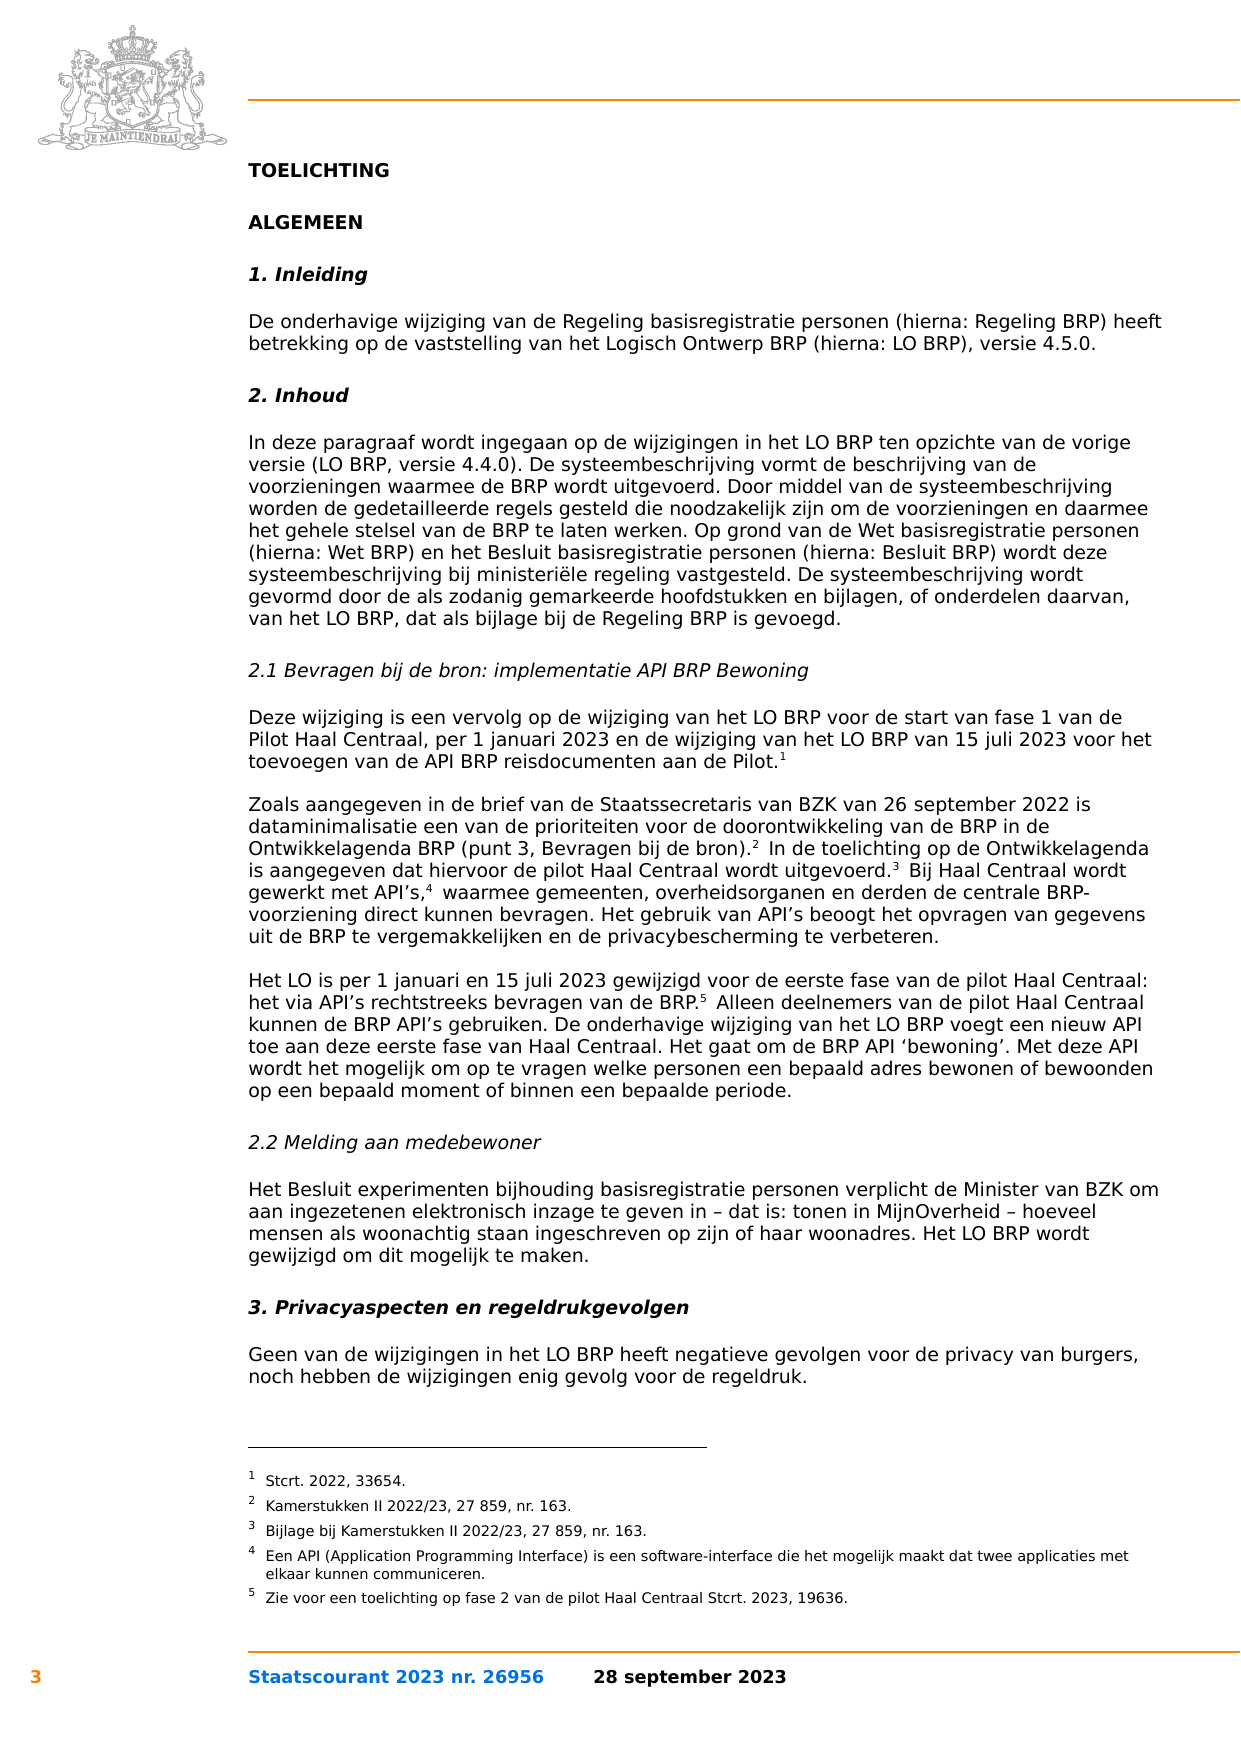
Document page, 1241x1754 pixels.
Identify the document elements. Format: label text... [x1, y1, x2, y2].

subtitle TOELICHTING [248, 160, 1163, 182]
text Geen van de wijzigingen in het LO BRP heeft negatieve gevolgen voor de privacy van burgers, noch hebben de wijzigingen enig gevolg voor de regeldruk. [248, 1344, 1163, 1388]
text In deze paragraaf wordt ingegaan op de wijzigingen in het LO BRP ten opzichte van de vorige versie (LO BRP, versie 4.4.0). De systeembeschrijving vormt de beschrijving van de voorzieningen waarmee de BRP wordt uitgevoerd. Door middel van de systeembeschrijving worden de gedetailleerde regels gesteld die noodzakelijk zijn om de voorzieningen en daarmee het gehele stelsel van de BRP te laten werken. Op grond van de Wet basisregistratie personen (hierna: Wet BRP) en het Besluit basisregistratie personen (hierna: Besluit BRP) wordt deze systeembeschrijving bij ministeriële regeling vastgesteld. De systeembeschrijving wordt gevormd door de als zodanig gemarkeerde hoofdstukken en bijlagen, of onderdelen daarvan, van het LO BRP, dat als bijlage bij de Regeling BRP is gevoegd. [248, 432, 1163, 629]
text Stcrt. 2022, 33654. [248, 1469, 1163, 1491]
text De onderhavige wijziging van de Regeling basisregistratie personen (hierna: Regeling BRP) heeft betrekking op de vaststelling van het Logisch Ontwerp BRP (hierna: LO BRP), versie 4.5.0. [248, 311, 1163, 355]
text Een API (Application Programming Interface) is een software-interface die het mogelijk maakt dat twee applicaties met elkaar kunnen communiceren. [248, 1544, 1163, 1583]
subtitle 2.1 Bevragen bij de bron: implementatie API BRP Bewoning [248, 659, 1163, 682]
subtitle ALGEMEEN [248, 212, 1163, 234]
text Deze wijziging is een vervolg op de wijziging van het LO BRP voor de start van fase 1 van de Pilot Haal Centraal, per 1 januari 2023 en de wijziging van het LO BRP van 15 juli 2023 voor het toevoegen van de API BRP reisdocumenten aan de Pilot. [248, 707, 1163, 772]
text Bijlage bij Kamerstukken II 2022/23, 27 859, nr. 163. [248, 1519, 1163, 1541]
subtitle 3. Privacyaspecten en regeldrukgevolgen [248, 1297, 1163, 1319]
text Het LO is per 1 januari en 15 juli 2023 gewijzigd voor de eerste fase van de pilot Haal Centraal: het via API’s rechtstreeks bevragen van de BRP. Alleen deelnemers van de pilot Haal Centraal kunnen de BRP API’s gebruiken. De onderhavige wijziging van het LO BRP voegt een nieuw API toe aan deze eerste fase van Haal Centraal. Het gaat om de BRP API ‘bewoning’. Met deze API wordt het mogelijk om op te vragen welke personen een bepaald adres bewonen of bewoonden op een bepaald moment of binnen een bepaalde periode. [248, 970, 1163, 1102]
text Zie voor een toelichting op fase 2 van de pilot Haal Centraal Stcrt. 2023, 19636. [248, 1586, 1163, 1608]
subtitle 2.2 Melding aan medebewoner [248, 1132, 1163, 1154]
text Zoals aangegeven in de brief van de Staatssecretaris van BZK van 26 september 2022 is dataminimalisatie een van de prioriteiten voor de doorontwikkeling van de BRP in de Ontwikkelagenda BRP (punt 3, Bevragen bij de bron). In de toelichting op de Ontwikkelagenda is aangegeven dat hiervoor de pilot Haal Centraal wordt uitgevoerd. Bij Haal Centraal wordt gewerkt met API’s, waarmee gemeenten, overheidsorganen en derden de centrale BRP-voorziening direct kunnen bevragen. Het gebruik van API’s beoogt het opvragen van gegevens uit de BRP te vergemakkelijken en de privacybescherming te verbeteren. [248, 794, 1163, 948]
text Kamerstukken II 2022/23, 27 859, nr. 163. [248, 1494, 1163, 1516]
text Het Besluit experimenten bijhouding basisregistratie personen verplicht de Minister van BZK om aan ingezetenen elektronisch inzage te geven in – dat is: tonen in MijnOverheid – hoeveel mensen als woonachtig staan ingeschreven op zijn of haar woonadres. Het LO BRP wordt gewijzigd om dit mogelijk te maken. [248, 1179, 1163, 1267]
subtitle 1. Inleiding [248, 264, 1163, 286]
subtitle 2. Inhoud [248, 385, 1163, 407]
picture [38, 25, 227, 150]
